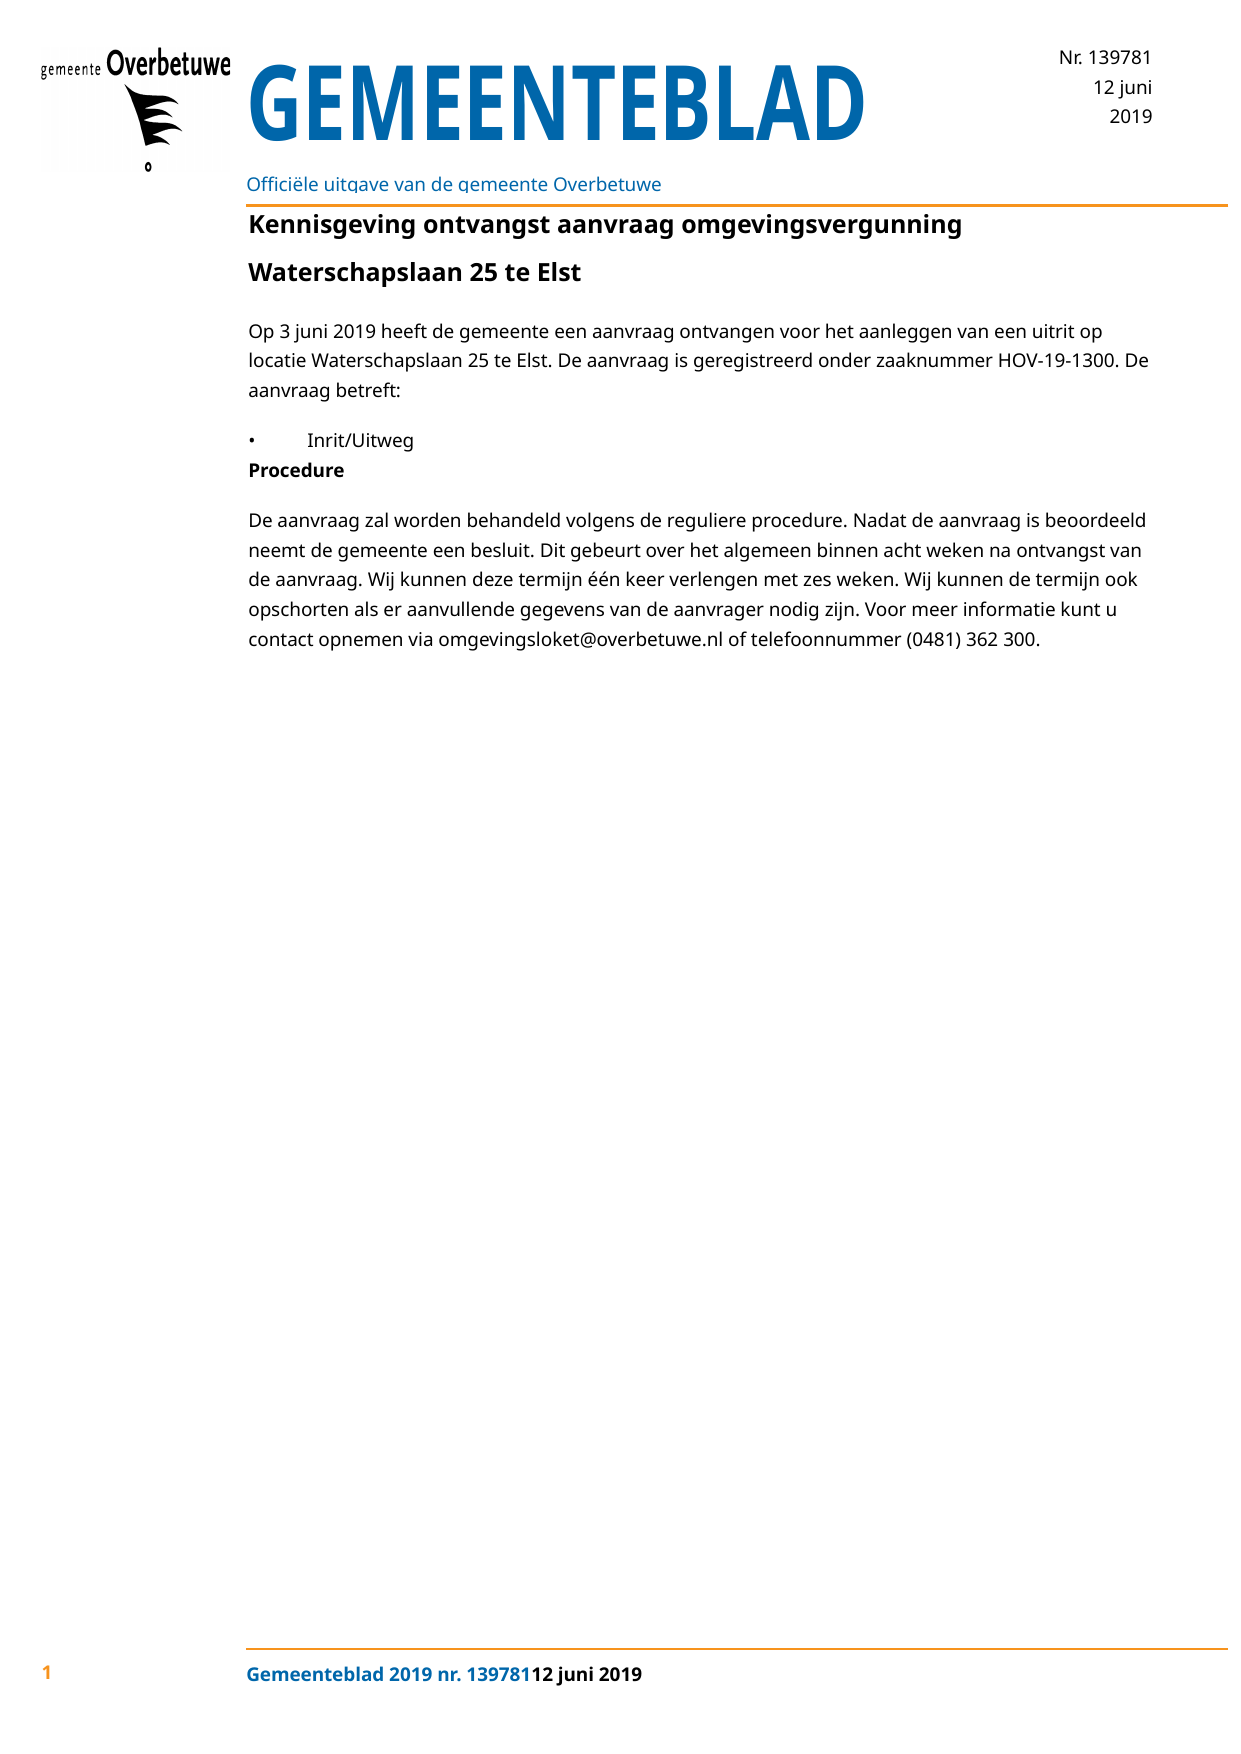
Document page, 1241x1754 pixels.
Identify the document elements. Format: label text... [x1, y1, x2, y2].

text Procedure [248, 457, 1152, 483]
text Op 3 juni 2019 heeft de gemeente een aanvraag ontvangen voor het aanleggen van een uitrit op locatie Waterschapslaan 25 te Elst. De aanvraag is geregistreerd onder zaaknummer HOV-19-1300. De aanvraag betreft: [248, 318, 1152, 403]
text Kennisgeving ontvangst aanvraag omgevingsvergunning Waterschapslaan 25 te Elst [248, 207, 1152, 288]
picture [41, 47, 231, 172]
list Inrit/Uitweg [248, 427, 1152, 453]
text De aanvraag zal worden behandeld volgens de reguliere procedure. Nadat de aanvraag is beoordeeld neemt de gemeente een besluit. Dit gebeurt over het algemeen binnen acht weken na ontvangst van de aanvraag. Wij kunnen deze termijn één keer verlengen met zes weken. Wij kunnen de termijn ook opschorten als er aanvullende gegevens van de aanvrager nodig zijn. Voor meer informatie kunt u contact opnemen via omgevingsloket@overbetuwe.nl of telefoonnummer (0481) 362 300. [248, 507, 1152, 652]
